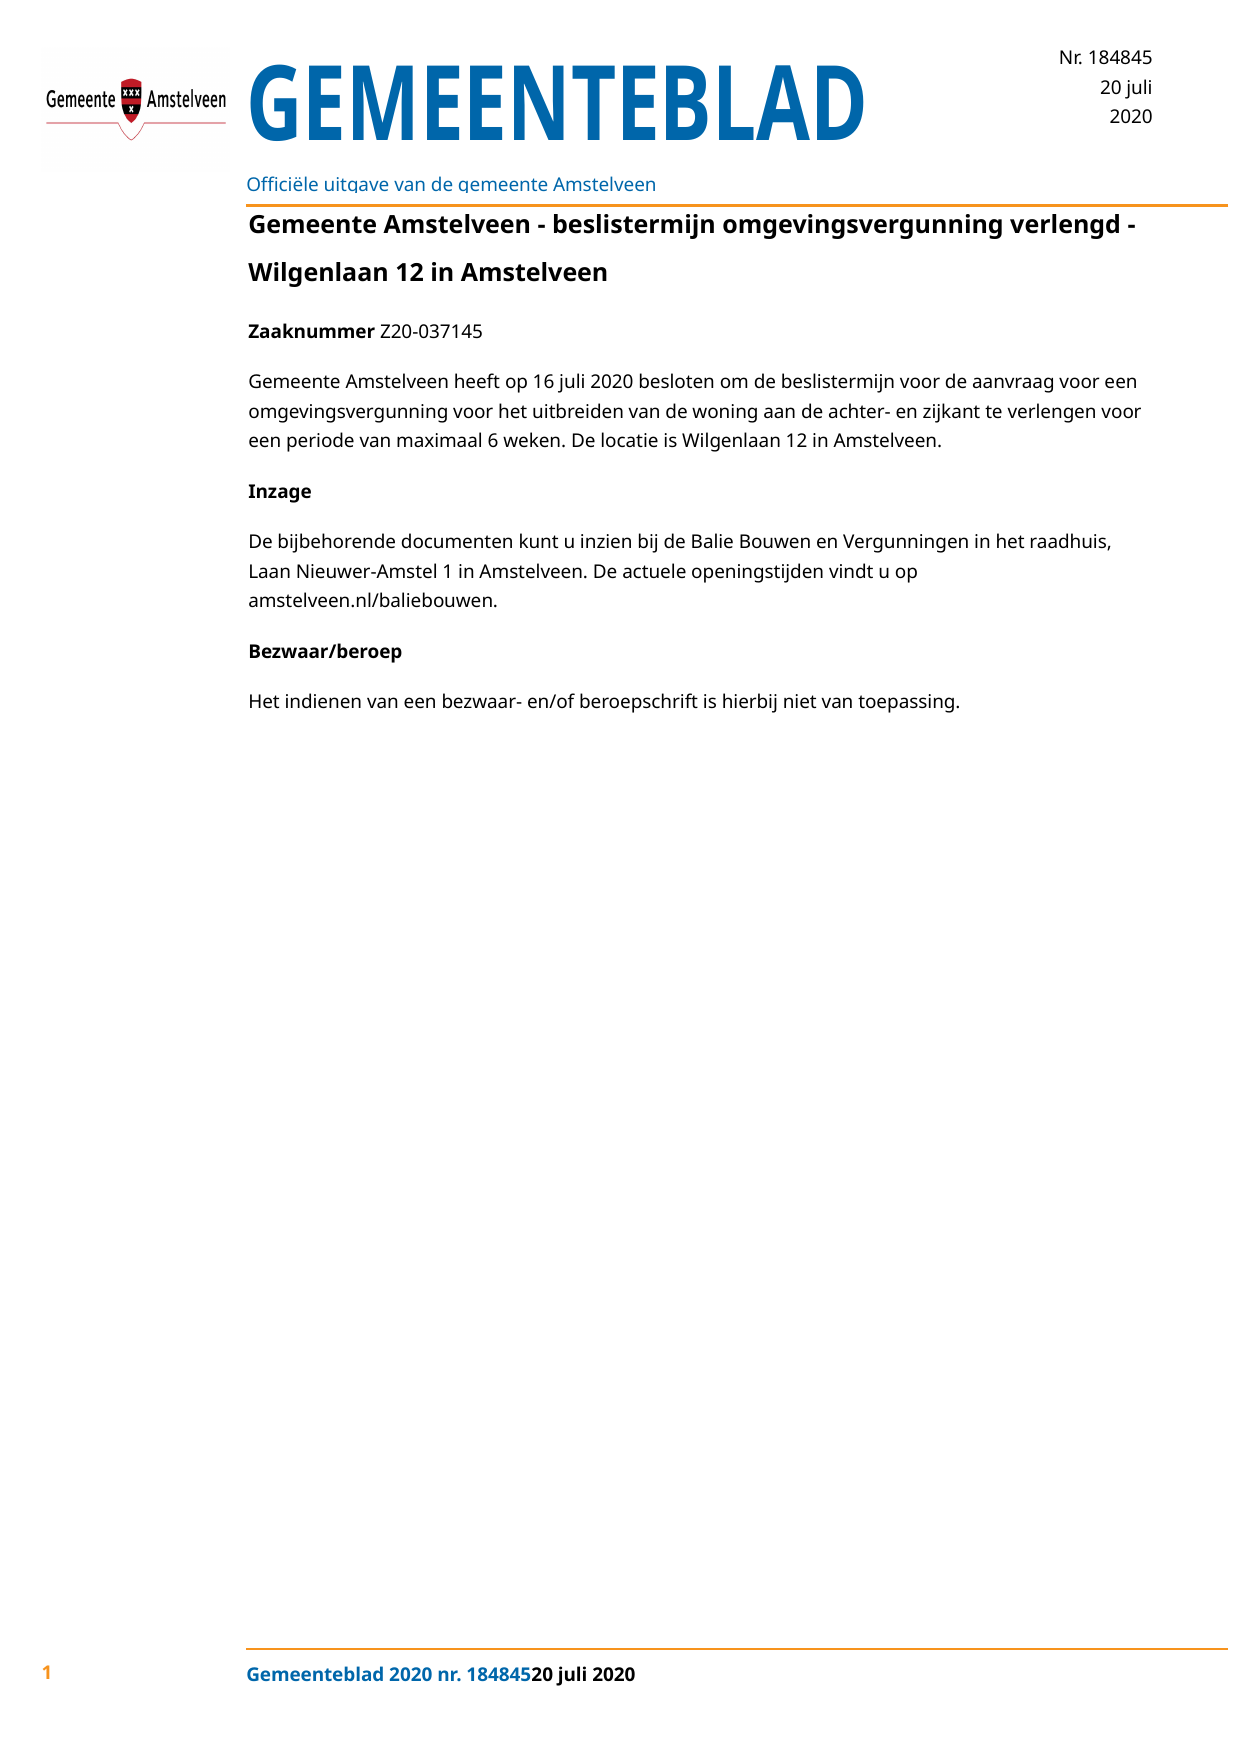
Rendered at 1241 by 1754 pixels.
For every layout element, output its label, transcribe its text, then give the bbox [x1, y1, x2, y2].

text Bezwaar/beroep [248, 638, 1152, 664]
text Het indienen van een bezwaar- en/of beroepschrift is hierbij niet van toepassing. [248, 688, 1152, 714]
text Zaaknummer Z20-037145 [248, 318, 1152, 344]
text Gemeente Amstelveen - beslistermijn omgevingsvergunning verlengd - Wilgenlaan 12 in Amstelveen [248, 207, 1152, 288]
text Gemeente Amstelveen heeft op 16 juli 2020 besloten om de beslistermijn voor de aanvraag voor een omgevingsvergunning voor het uitbreiden van de woning aan de achter- en zijkant te verlengen voor een periode van maximaal 6 weken. De locatie is Wilgenlaan 12 in Amstelveen. [248, 368, 1152, 453]
text Inzage [248, 478, 1152, 504]
text De bijbehorende documenten kunt u inzien bij de Balie Bouwen en Vergunningen in het raadhuis, Laan Nieuwer-Amstel 1 in Amstelveen. De actuele openingstijden vindt u op amstelveen.nl/baliebouwen. [248, 528, 1152, 613]
picture [41, 47, 231, 172]
